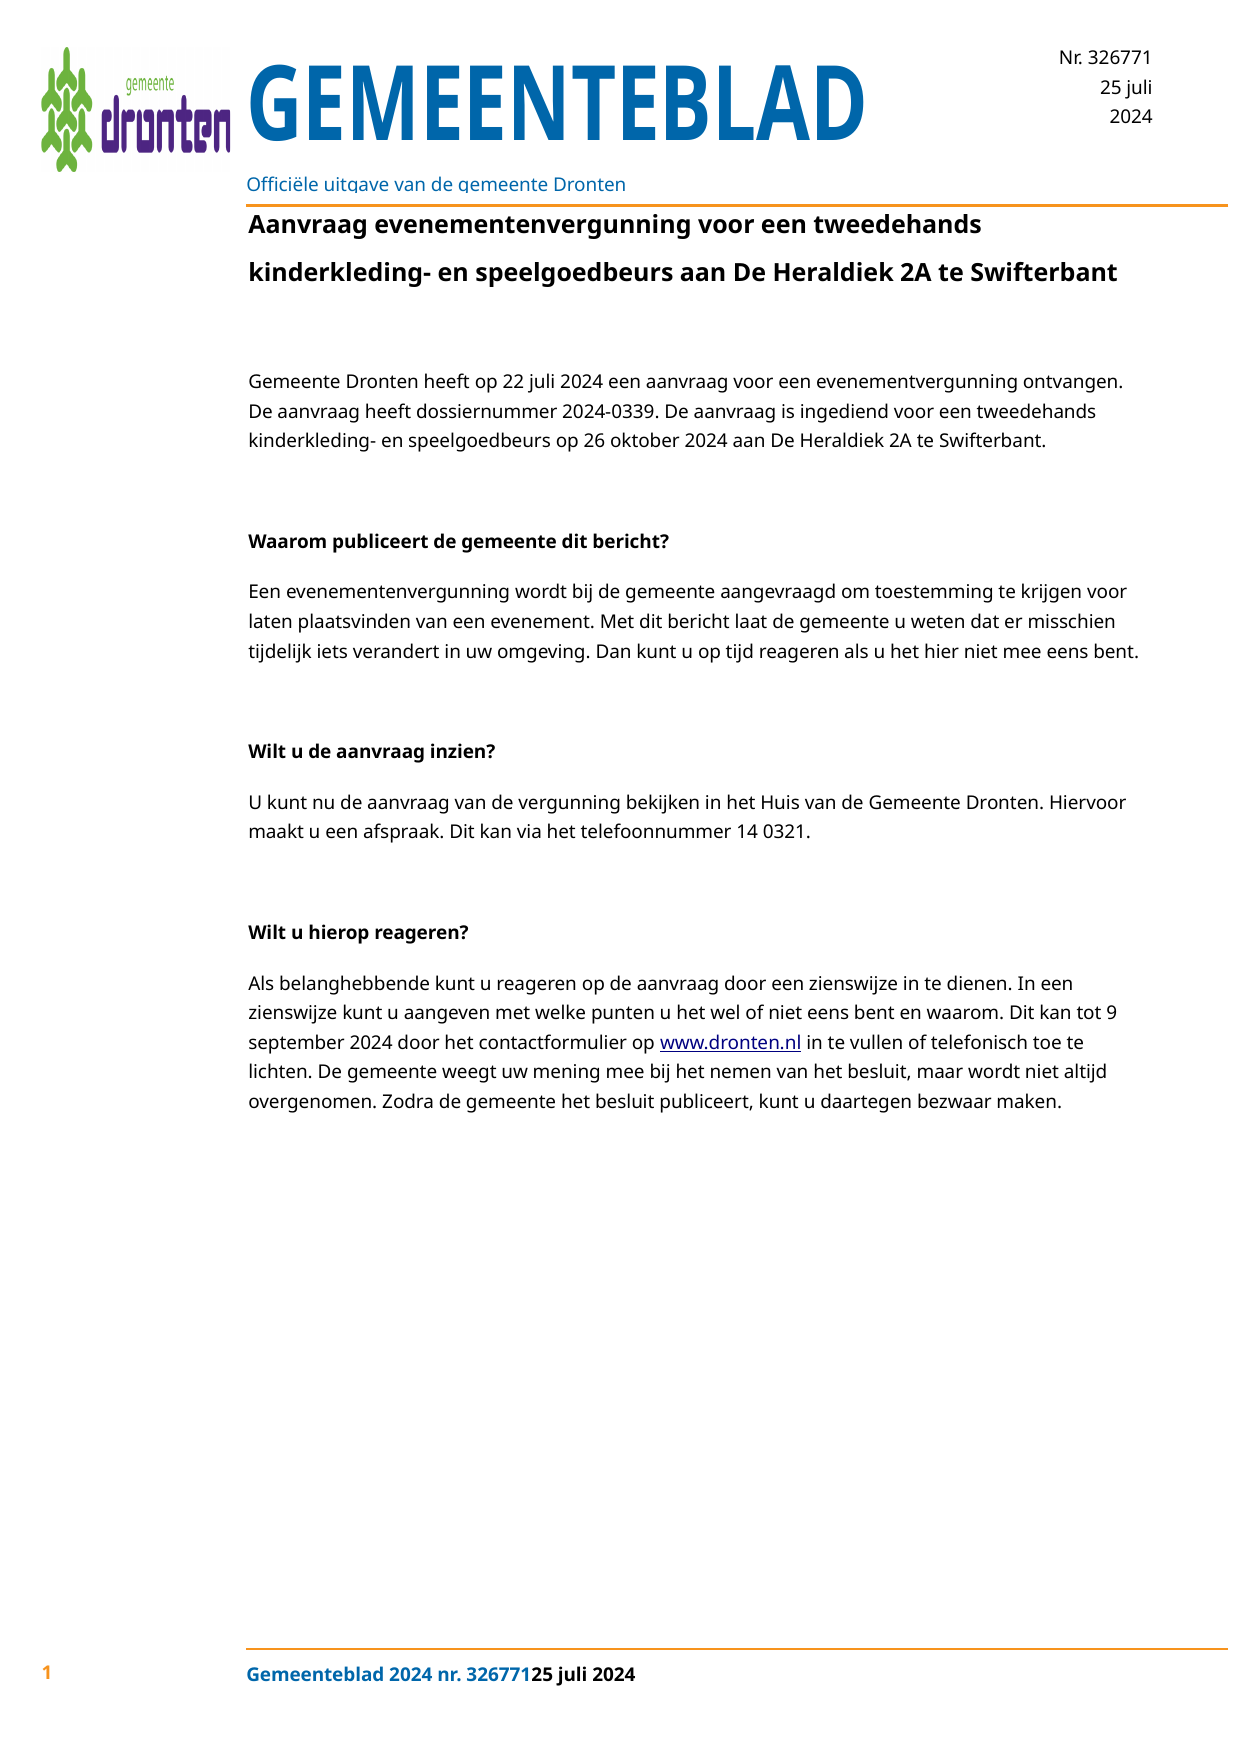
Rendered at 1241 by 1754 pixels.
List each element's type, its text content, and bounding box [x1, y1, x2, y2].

text Een evenementenvergunning wordt bij de gemeente aangevraagd om toestemming te krijgen voor laten plaatsvinden van een evenement. Met dit bericht laat de gemeente u weten dat er misschien tijdelijk iets verandert in uw omgeving. Dan kunt u op tijd reageren als u het hier niet mee eens bent. [248, 579, 1152, 664]
text Wilt u de aanvraag inzien? [248, 739, 1152, 764]
text Wilt u hierop reageren? [248, 919, 1152, 945]
text U kunt nu de aanvraag van de vergunning bekijken in het Huis van de Gemeente Dronten. Hiervoor maakt u een afspraak. Dit kan via het telefoonnummer 14 0321. [248, 789, 1152, 844]
text Waarom publiceert de gemeente dit bericht? [248, 528, 1152, 554]
picture [41, 47, 231, 172]
text Aanvraag evenementenvergunning voor een tweedehands kinderkleding- en speelgoedbeurs aan De Heraldiek 2A te Swifterbant [248, 207, 1152, 288]
text Gemeente Dronten heeft op 22 juli 2024 een aanvraag voor een evenementvergunning ontvangen. De aanvraag heeft dossiernummer 2024-0339. De aanvraag is ingediend voor een tweedehands kinderkleding- en speelgoedbeurs op 26 oktober 2024 aan De Heraldiek 2A te Swifterbant. [248, 368, 1152, 453]
text Als belanghebbende kunt u reageren op de aanvraag door een zienswijze in te dienen. In een zienswijze kunt u aangeven met welke punten u het wel of niet eens bent en waarom. Dit kan tot 9 september 2024 door het contactformulier op www.dronten.nl in te vullen of telefonisch toe te lichten. De gemeente weegt uw mening mee bij het nemen van het besluit, maar wordt niet altijd overgenomen. Zodra de gemeente het besluit publiceert, kunt u daartegen bezwaar maken. [248, 970, 1152, 1114]
